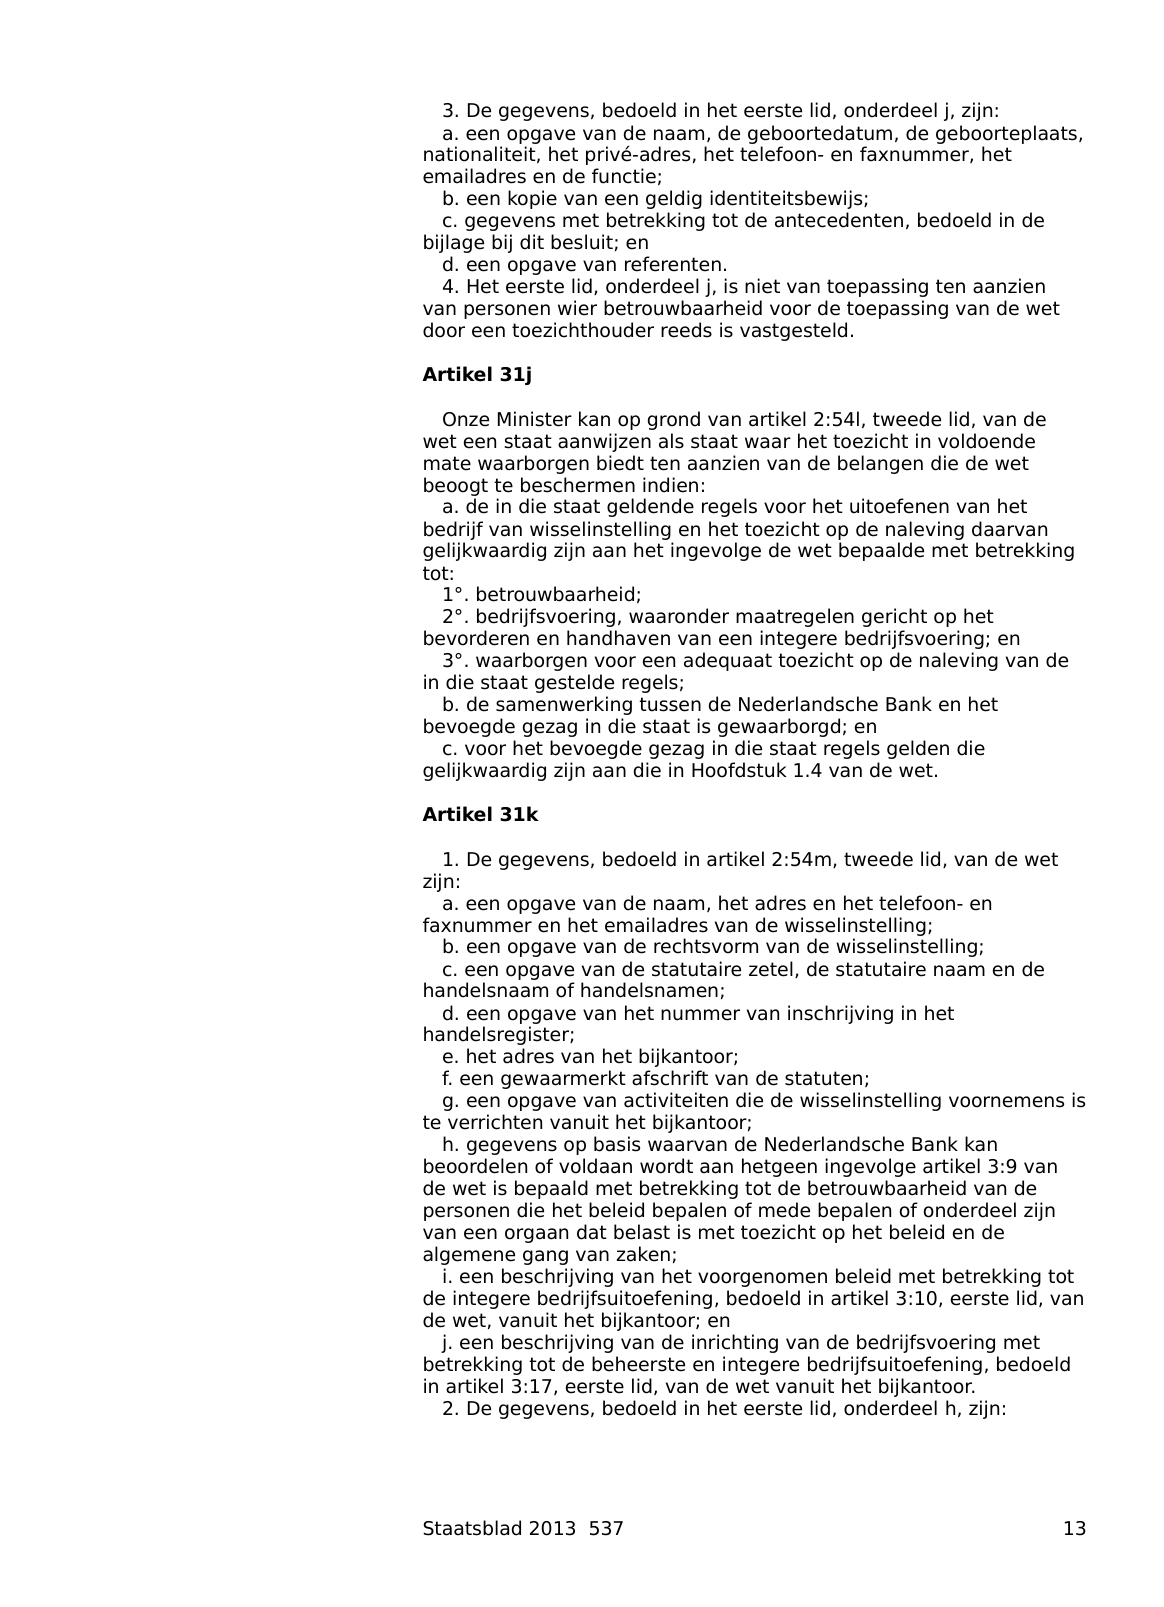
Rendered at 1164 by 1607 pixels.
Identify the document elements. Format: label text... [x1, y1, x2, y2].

text e. het adres van het bijkantoor; [422, 1046, 1087, 1068]
text 4. Het eerste lid, onderdeel j, is niet van toepassing ten aanzien van personen wier betrouwbaarheid voor de toepassing van de wet door een toezichthouder reeds is vastgesteld. [422, 276, 1087, 342]
text c. voor het bevoegde gezag in die staat regels gelden die gelijkwaardig zijn aan die in Hoofdstuk 1.4 van de wet. [422, 738, 1087, 782]
text f. een gewaarmerkt afschrift van de statuten; [422, 1068, 1087, 1090]
text 2. De gegevens, bedoeld in het eerste lid, onderdeel h, zijn: [422, 1398, 1087, 1420]
text c. gegevens met betrekking tot de antecedenten, bedoeld in de bijlage bij dit besluit; en [422, 210, 1087, 254]
text d. een opgave van het nummer van inschrijving in het handelsregister; [422, 1002, 1087, 1046]
text g. een opgave van activiteiten die de wisselinstelling voornemens is te verrichten vanuit het bijkantoor; [422, 1090, 1087, 1134]
text h. gegevens op basis waarvan de Nederlandsche Bank kan beoordelen of voldaan wordt aan hetgeen ingevolge artikel 3:9 van de wet is bepaald met betrekking tot de betrouwbaarheid van de personen die het beleid bepalen of mede bepalen of onderdeel zijn van een orgaan dat belast is met toezicht op het beleid en de algemene gang van zaken; [422, 1134, 1087, 1266]
text 1°. betrouwbaarheid; [422, 584, 1087, 606]
text Onze Minister kan op grond van artikel 2:54l, tweede lid, van de wet een staat aanwijzen als staat waar het toezicht in voldoende mate waarborgen biedt ten aanzien van de belangen die de wet beoogt te beschermen indien: [422, 408, 1087, 496]
text a. een opgave van de naam, de geboortedatum, de geboorteplaats, nationaliteit, het privé-adres, het telefoon- en faxnummer, het emailadres en de functie; [422, 122, 1087, 188]
text 3. De gegevens, bedoeld in het eerste lid, onderdeel j, zijn: [422, 100, 1087, 122]
text b. een kopie van een geldig identiteitsbewijs; [422, 188, 1087, 210]
text 3°. waarborgen voor een adequaat toezicht op de naleving van de in die staat gestelde regels; [422, 650, 1087, 694]
text a. de in die staat geldende regels voor het uitoefenen van het bedrijf van wisselinstelling en het toezicht op de naleving daarvan gelijkwaardig zijn aan het ingevolge de wet bepaalde met betrekking tot: [422, 496, 1087, 584]
text j. een beschrijving van de inrichting van de bedrijfsvoering met betrekking tot de beheerste en integere bedrijfsuitoefening, bedoeld in artikel 3:17, eerste lid, van de wet vanuit het bijkantoor. [422, 1332, 1087, 1398]
text b. een opgave van de rechtsvorm van de wisselinstelling; [422, 936, 1087, 958]
text b. de samenwerking tussen de Nederlandsche Bank en het bevoegde gezag in die staat is gewaarborgd; en [422, 694, 1087, 738]
text a. een opgave van de naam, het adres en het telefoon- en faxnummer en het emailadres van de wisselinstelling; [422, 892, 1087, 936]
subtitle Artikel 31k [422, 804, 1087, 826]
text d. een opgave van referenten. [422, 254, 1087, 276]
subtitle Artikel 31j [422, 364, 1087, 386]
text c. een opgave van de statutaire zetel, de statutaire naam en de handelsnaam of handelsnamen; [422, 958, 1087, 1002]
text 1. De gegevens, bedoeld in artikel 2:54m, tweede lid, van de wet zijn: [422, 848, 1087, 892]
text i. een beschrijving van het voorgenomen beleid met betrekking tot de integere bedrijfsuitoefening, bedoeld in artikel 3:10, eerste lid, van de wet, vanuit het bijkantoor; en [422, 1266, 1087, 1332]
text 2°. bedrijfsvoering, waaronder maatregelen gericht op het bevorderen en handhaven van een integere bedrijfsvoering; en [422, 606, 1087, 650]
